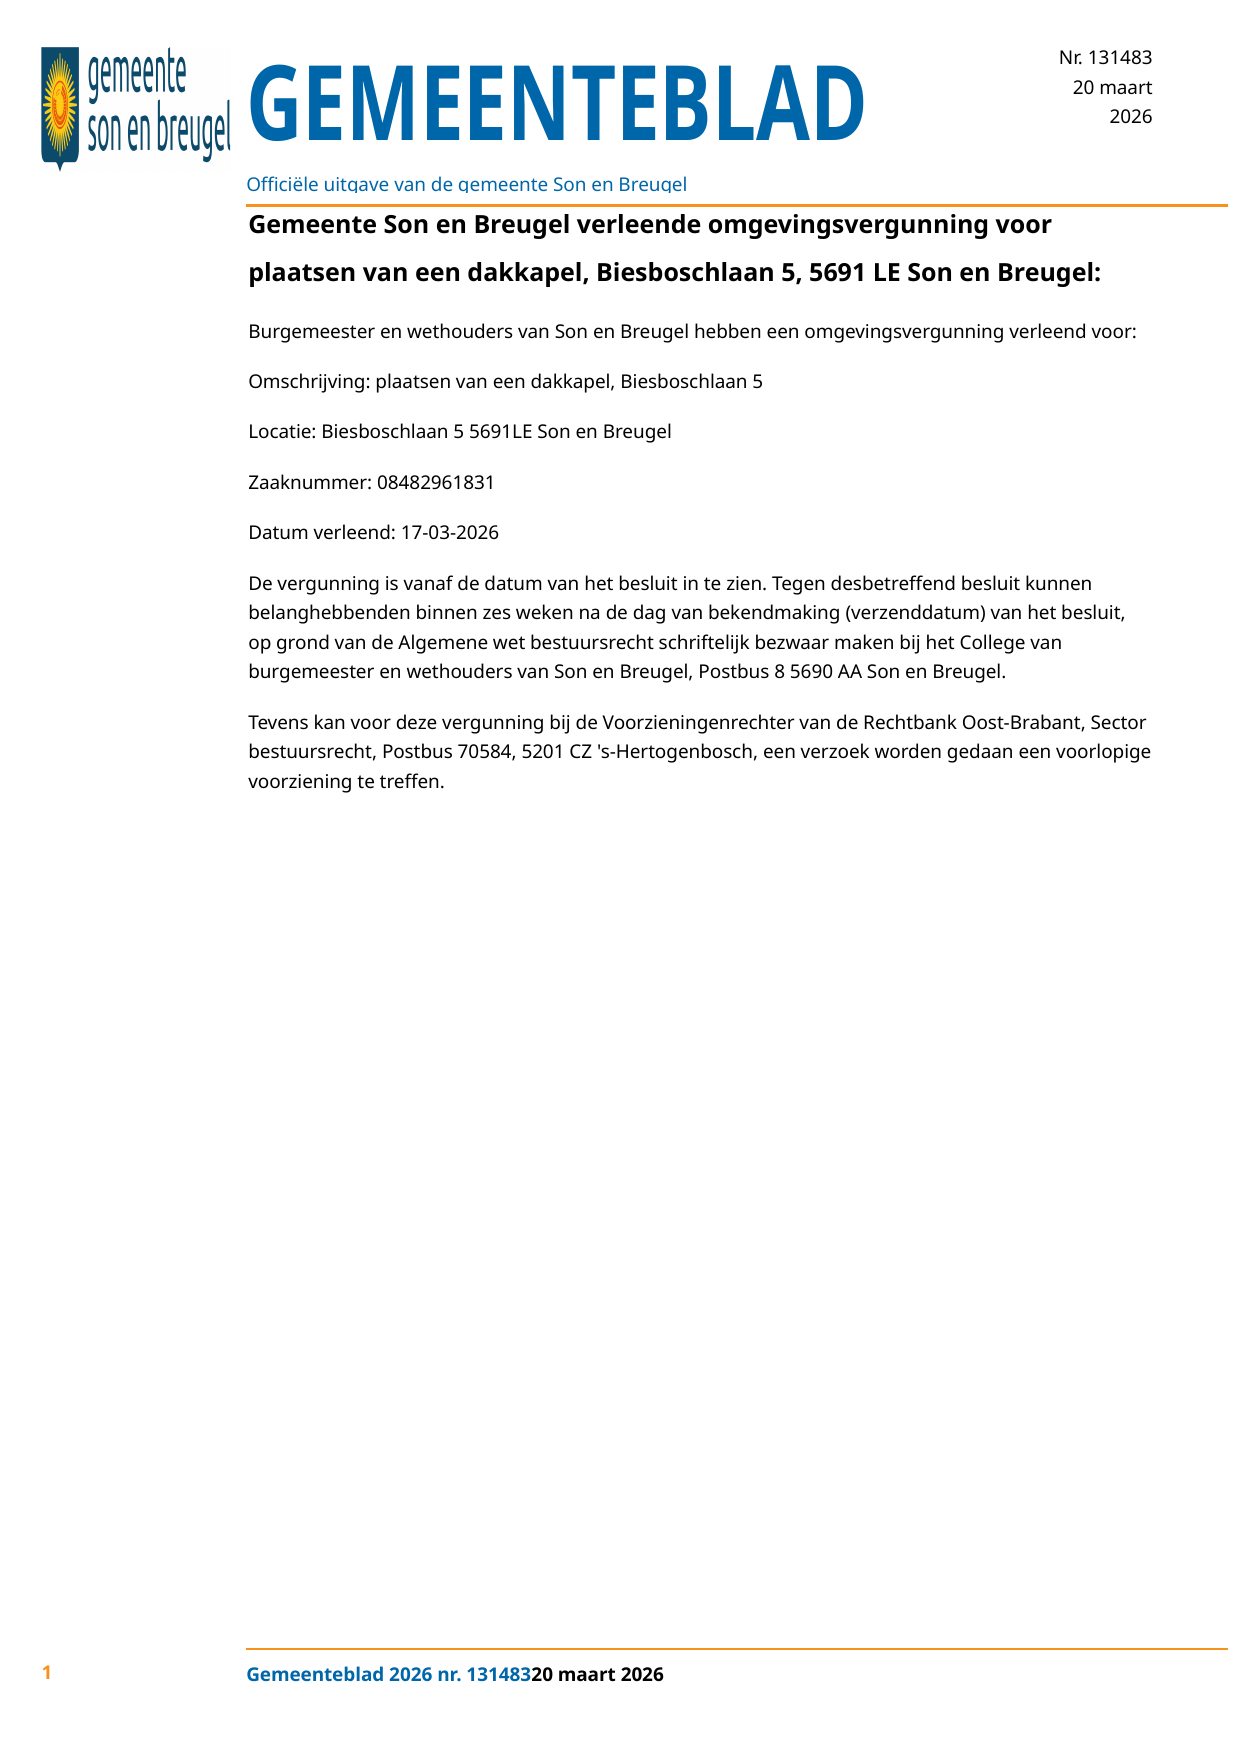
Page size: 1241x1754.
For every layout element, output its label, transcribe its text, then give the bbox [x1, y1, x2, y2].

text Burgemeester en wethouders van Son en Breugel hebben een omgevingsvergunning verleend voor: [248, 318, 1152, 344]
picture [41, 47, 231, 172]
text Omschrijving: plaatsen van een dakkapel, Biesboschlaan 5 [248, 368, 1152, 394]
text De vergunning is vanaf de datum van het besluit in te zien. Tegen desbetreffend besluit kunnen belanghebbenden binnen zes weken na de dag van bekendmaking (verzenddatum) van het besluit, op grond van de Algemene wet bestuursrecht schriftelijk bezwaar maken bij het College van burgemeester en wethouders van Son en Breugel, Postbus 8 5690 AA Son en Breugel. [248, 570, 1152, 684]
text Locatie: Biesboschlaan 5 5691LE Son en Breugel [248, 419, 1152, 444]
text Zaaknummer: 08482961831 [248, 469, 1152, 495]
text Tevens kan voor deze vergunning bij de Voorzieningenrechter van de Rechtbank Oost-Brabant, Sector bestuursrecht, Postbus 70584, 5201 CZ 's-Hertogenbosch, een verzoek worden gedaan een voorlopige voorziening te treffen. [248, 709, 1152, 794]
text Datum verleend: 17-03-2026 [248, 519, 1152, 545]
text Gemeente Son en Breugel verleende omgevingsvergunning voor plaatsen van een dakkapel, Biesboschlaan 5, 5691 LE Son en Breugel: [248, 207, 1152, 288]
